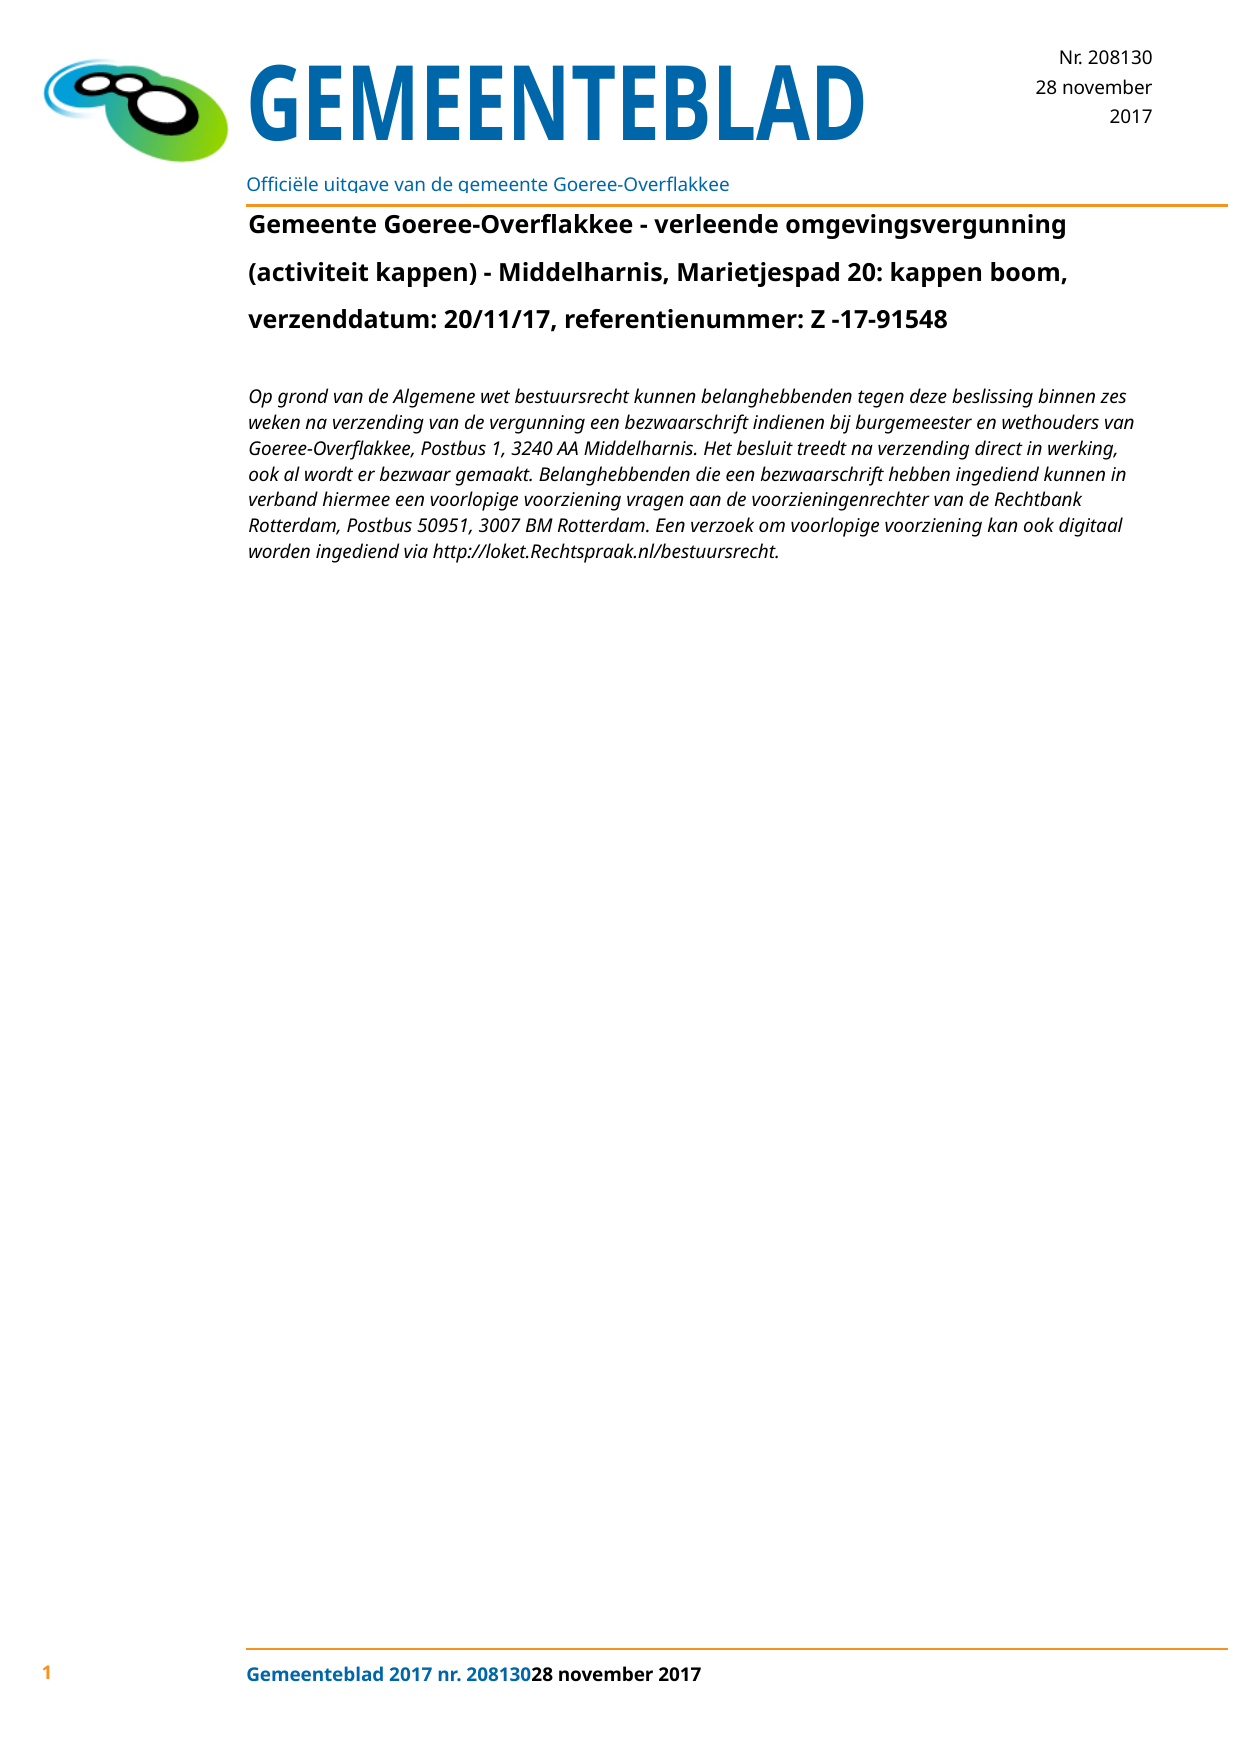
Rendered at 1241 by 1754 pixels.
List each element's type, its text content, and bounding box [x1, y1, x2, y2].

picture [41, 47, 231, 172]
text Op grond van de Algemene wet bestuursrecht kunnen belanghebbenden tegen deze beslissing binnen zes weken na verzending van de vergunning een bezwaarschrift indienen bij burgemeester en wethouders van Goeree-Overflakkee, Postbus 1, 3240 AA Middelharnis. Het besluit treedt na verzending direct in werking, ook al wordt er bezwaar gemaakt. Belanghebbenden die een bezwaarschrift hebben ingediend kunnen in verband hiermee een voorlopige voorziening vragen aan de voorzieningenrechter van de Rechtbank Rotterdam, Postbus 50951, 3007 BM Rotterdam. Een verzoek om voorlopige voorziening kan ook digitaal worden ingediend via http://loket.Rechtspraak.nl/bestuursrecht. [248, 384, 1152, 564]
text Gemeente Goeree-Overflakkee - verleende omgevingsvergunning (activiteit kappen) - Middelharnis, Marietjespad 20: kappen boom, verzenddatum: 20/11/17, referentienummer: Z -17-91548 [248, 207, 1152, 336]
